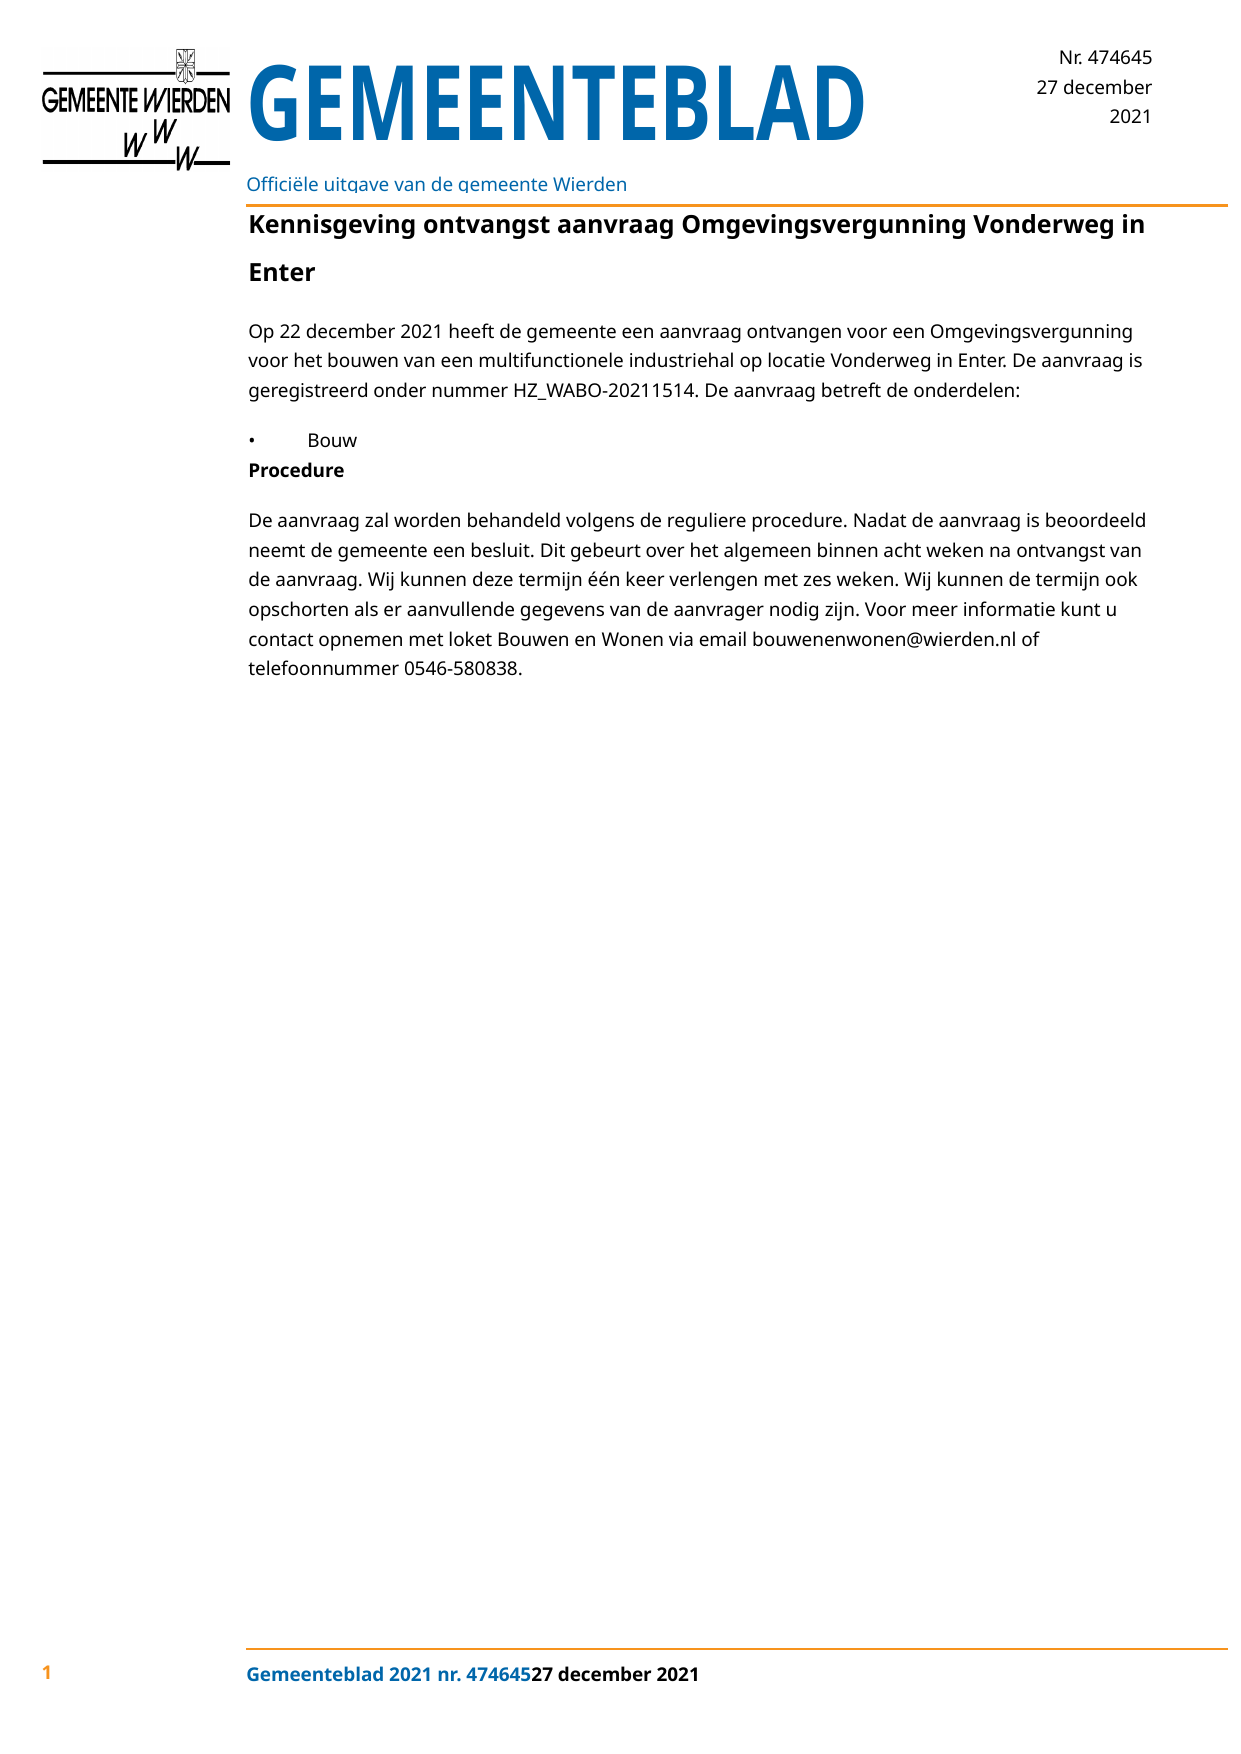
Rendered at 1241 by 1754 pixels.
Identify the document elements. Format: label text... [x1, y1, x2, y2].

picture [41, 47, 231, 172]
text Kennisgeving ontvangst aanvraag Omgevingsvergunning Vonderweg in Enter [248, 207, 1152, 288]
text Op 22 december 2021 heeft de gemeente een aanvraag ontvangen voor een Omgevingsvergunning voor het bouwen van een multifunctionele industriehal op locatie Vonderweg in Enter. De aanvraag is geregistreerd onder nummer HZ_WABO-20211514. De aanvraag betreft de onderdelen: [248, 318, 1152, 403]
text De aanvraag zal worden behandeld volgens de reguliere procedure. Nadat de aanvraag is beoordeeld neemt de gemeente een besluit. Dit gebeurt over het algemeen binnen acht weken na ontvangst van de aanvraag. Wij kunnen deze termijn één keer verlengen met zes weken. Wij kunnen de termijn ook opschorten als er aanvullende gegevens van de aanvrager nodig zijn. Voor meer informatie kunt u contact opnemen met loket Bouwen en Wonen via email bouwenenwonen@wierden.nl of telefoonnummer 0546-580838. [248, 507, 1152, 681]
text Procedure [248, 457, 1152, 483]
list Bouw [248, 427, 1152, 453]
